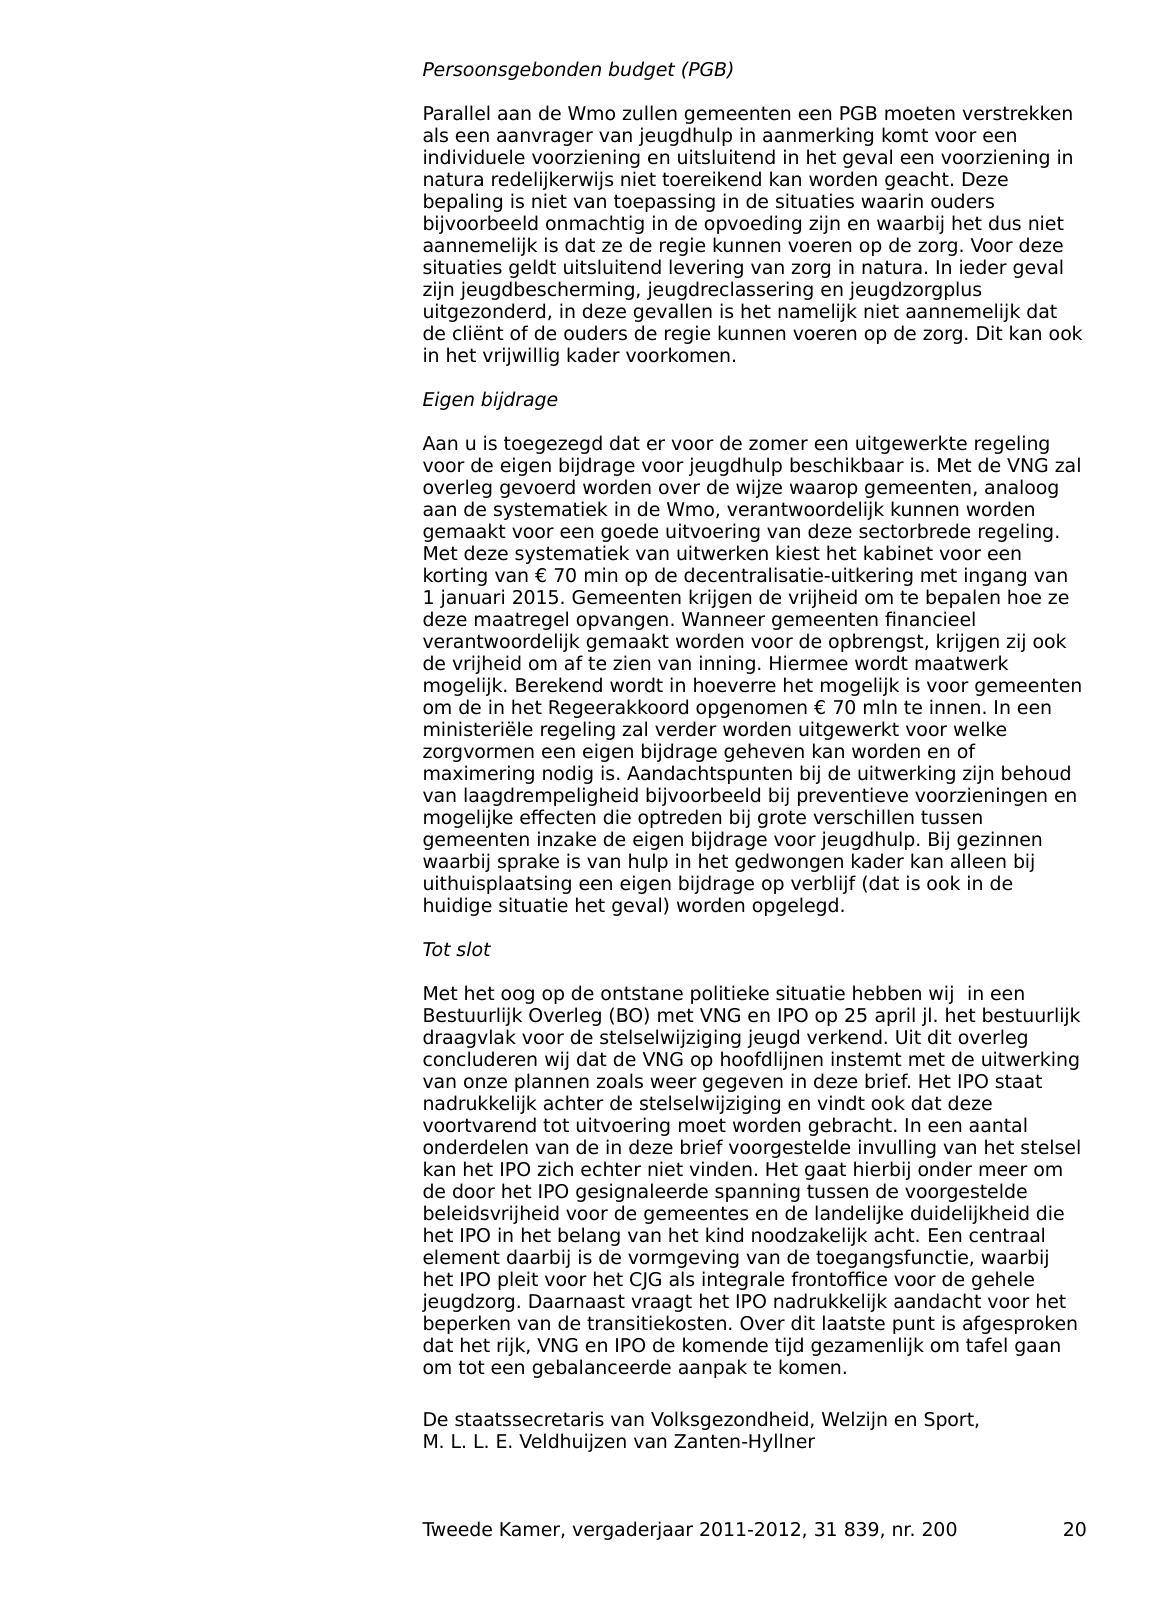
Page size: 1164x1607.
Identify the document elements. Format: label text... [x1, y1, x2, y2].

subtitle Tot slot [422, 939, 1087, 961]
text Met het oog op de ontstane politieke situatie hebben wij in een Bestuurlijk Overleg (BO) met VNG en IPO op 25 april jl. het bestuurlijk draagvlak voor de stelselwijziging jeugd verkend. Uit dit overleg concluderen wij dat de VNG op hoofdlijnen instemt met de uitwerking van onze plannen zoals weer gegeven in deze brief. Het IPO staat nadrukkelijk achter de stelselwijziging en vindt ook dat deze voortvarend tot uitvoering moet worden gebracht. In een aantal onderdelen van de in deze brief voorgestelde invulling van het stelsel kan het IPO zich echter niet vinden. Het gaat hierbij onder meer om de door het IPO gesignaleerde spanning tussen de voorgestelde beleidsvrijheid voor de gemeentes en de landelijke duidelijkheid die het IPO in het belang van het kind noodzakelijk acht. Een centraal element daarbij is de vormgeving van de toegangsfunctie, waarbij het IPO pleit voor het CJG als integrale frontoffice voor de gehele jeugdzorg. Daarnaast vraagt het IPO nadrukkelijk aandacht voor het beperken van de transitiekosten. Over dit laatste punt is afgesproken dat het rijk, VNG en IPO de komende tijd gezamenlijk om tafel gaan om tot een gebalanceerde aanpak te komen. [422, 983, 1087, 1379]
subtitle Eigen bijdrage [422, 389, 1087, 411]
subtitle Persoonsgebonden budget (PGB) [422, 59, 1087, 81]
text De staatssecretaris van Volksgezondheid, Welzijn en Sport, M. L. L. E. Veldhuijzen van Zanten-Hyllner [422, 1409, 1087, 1453]
text Parallel aan de Wmo zullen gemeenten een PGB moeten verstrekken als een aanvrager van jeugdhulp in aanmerking komt voor een individuele voorziening en uitsluitend in het geval een voorziening in natura redelijkerwijs niet toereikend kan worden geacht. Deze bepaling is niet van toepassing in de situaties waarin ouders bijvoorbeeld onmachtig in de opvoeding zijn en waarbij het dus niet aannemelijk is dat ze de regie kunnen voeren op de zorg. Voor deze situaties geldt uitsluitend levering van zorg in natura. In ieder geval zijn jeugdbescherming, jeugdreclassering en jeugdzorgplus uitgezonderd, in deze gevallen is het namelijk niet aannemelijk dat de cliënt of de ouders de regie kunnen voeren op de zorg. Dit kan ook in het vrijwillig kader voorkomen. [422, 103, 1087, 367]
text Aan u is toegezegd dat er voor de zomer een uitgewerkte regeling voor de eigen bijdrage voor jeugdhulp beschikbaar is. Met de VNG zal overleg gevoerd worden over de wijze waarop gemeenten, analoog aan de systematiek in de Wmo, verantwoordelijk kunnen worden gemaakt voor een goede uitvoering van deze sectorbrede regeling. Met deze systematiek van uitwerken kiest het kabinet voor een korting van € 70 min op de decentralisatie-uitkering met ingang van 1 januari 2015. Gemeenten krijgen de vrijheid om te bepalen hoe ze deze maatregel opvangen. Wanneer gemeenten financieel verantwoordelijk gemaakt worden voor de opbrengst, krijgen zij ook de vrijheid om af te zien van inning. Hiermee wordt maatwerk mogelijk. Berekend wordt in hoeverre het mogelijk is voor gemeenten om de in het Regeerakkoord opgenomen € 70 mln te innen. In een ministeriële regeling zal verder worden uitgewerkt voor welke zorgvormen een eigen bijdrage geheven kan worden en of maximering nodig is. Aandachtspunten bij de uitwerking zijn behoud van laagdrempeligheid bijvoorbeeld bij preventieve voorzieningen en mogelijke effecten die optreden bij grote verschillen tussen gemeenten inzake de eigen bijdrage voor jeugdhulp. Bij gezinnen waarbij sprake is van hulp in het gedwongen kader kan alleen bij uithuisplaatsing een eigen bijdrage op verblijf (dat is ook in de huidige situatie het geval) worden opgelegd. [422, 433, 1087, 917]
